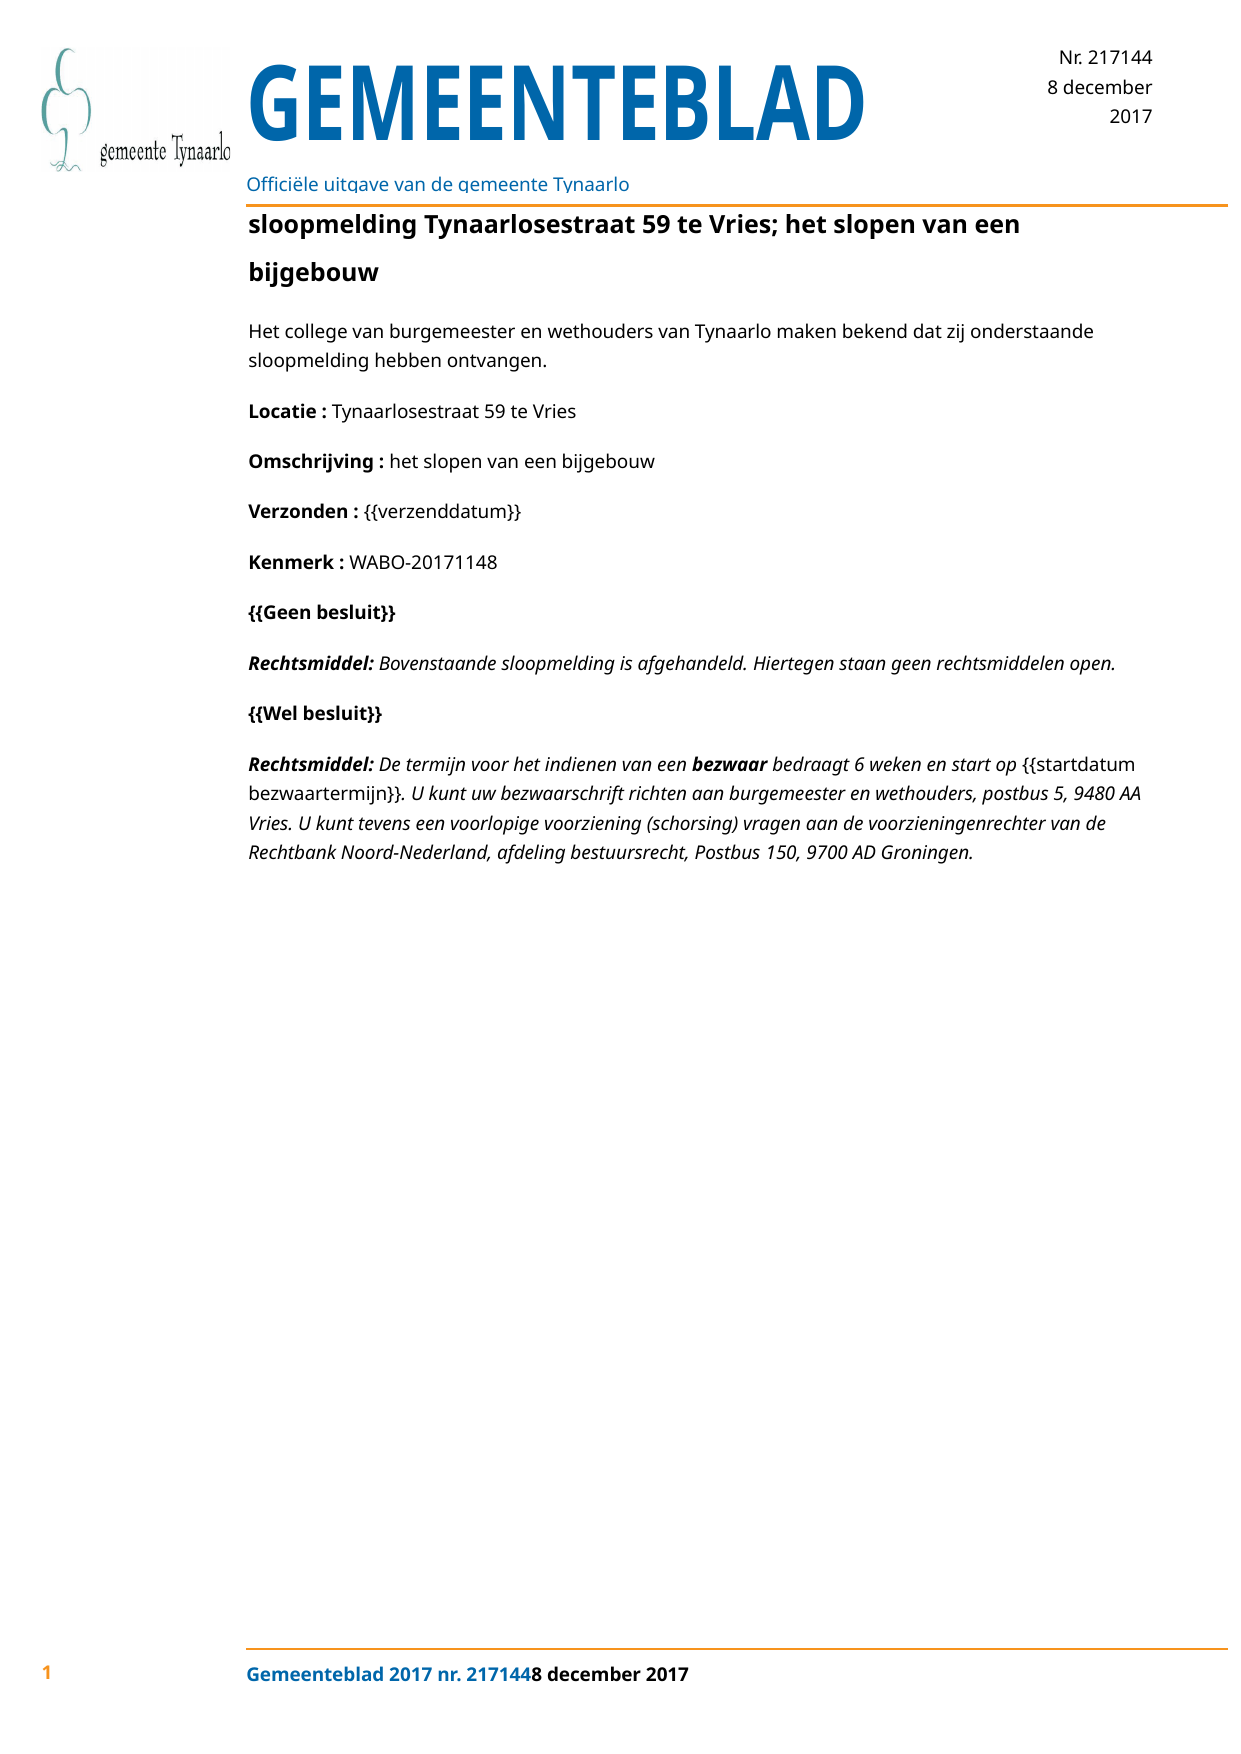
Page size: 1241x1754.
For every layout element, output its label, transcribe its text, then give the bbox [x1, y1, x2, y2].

text Rechtsmiddel: Bovenstaande sloopmelding is afgehandeld. Hiertegen staan geen rechtsmiddelen open. [248, 650, 1152, 676]
text Het college van burgemeester en wethouders van Tynaarlo maken bekend dat zij onderstaande sloopmelding hebben ontvangen. [248, 318, 1152, 373]
text Verzonden : {{verzenddatum}} [248, 499, 1152, 524]
text Kenmerk : WABO-20171148 [248, 549, 1152, 575]
text {{Wel besluit}} [248, 700, 1152, 726]
text sloopmelding Tynaarlosestraat 59 te Vries; het slopen van een bijgebouw [248, 207, 1152, 288]
picture [41, 47, 231, 172]
text Omschrijving : het slopen van een bijgebouw [248, 448, 1152, 474]
text Rechtsmiddel: De termijn voor het indienen van een bezwaar bedraagt 6 weken en start op {{startdatum bezwaartermijn}}. U kunt uw bezwaarschrift richten aan burgemeester en wethouders, postbus 5, 9480 AA Vries. U kunt tevens een voorlopige voorziening (schorsing) vragen aan de voorzieningenrechter van de Rechtbank Noord-Nederland, afdeling bestuursrecht, Postbus 150, 9700 AD Groningen. [248, 751, 1152, 865]
text Locatie : Tynaarlosestraat 59 te Vries [248, 398, 1152, 424]
text {{Geen besluit}} [248, 599, 1152, 625]
